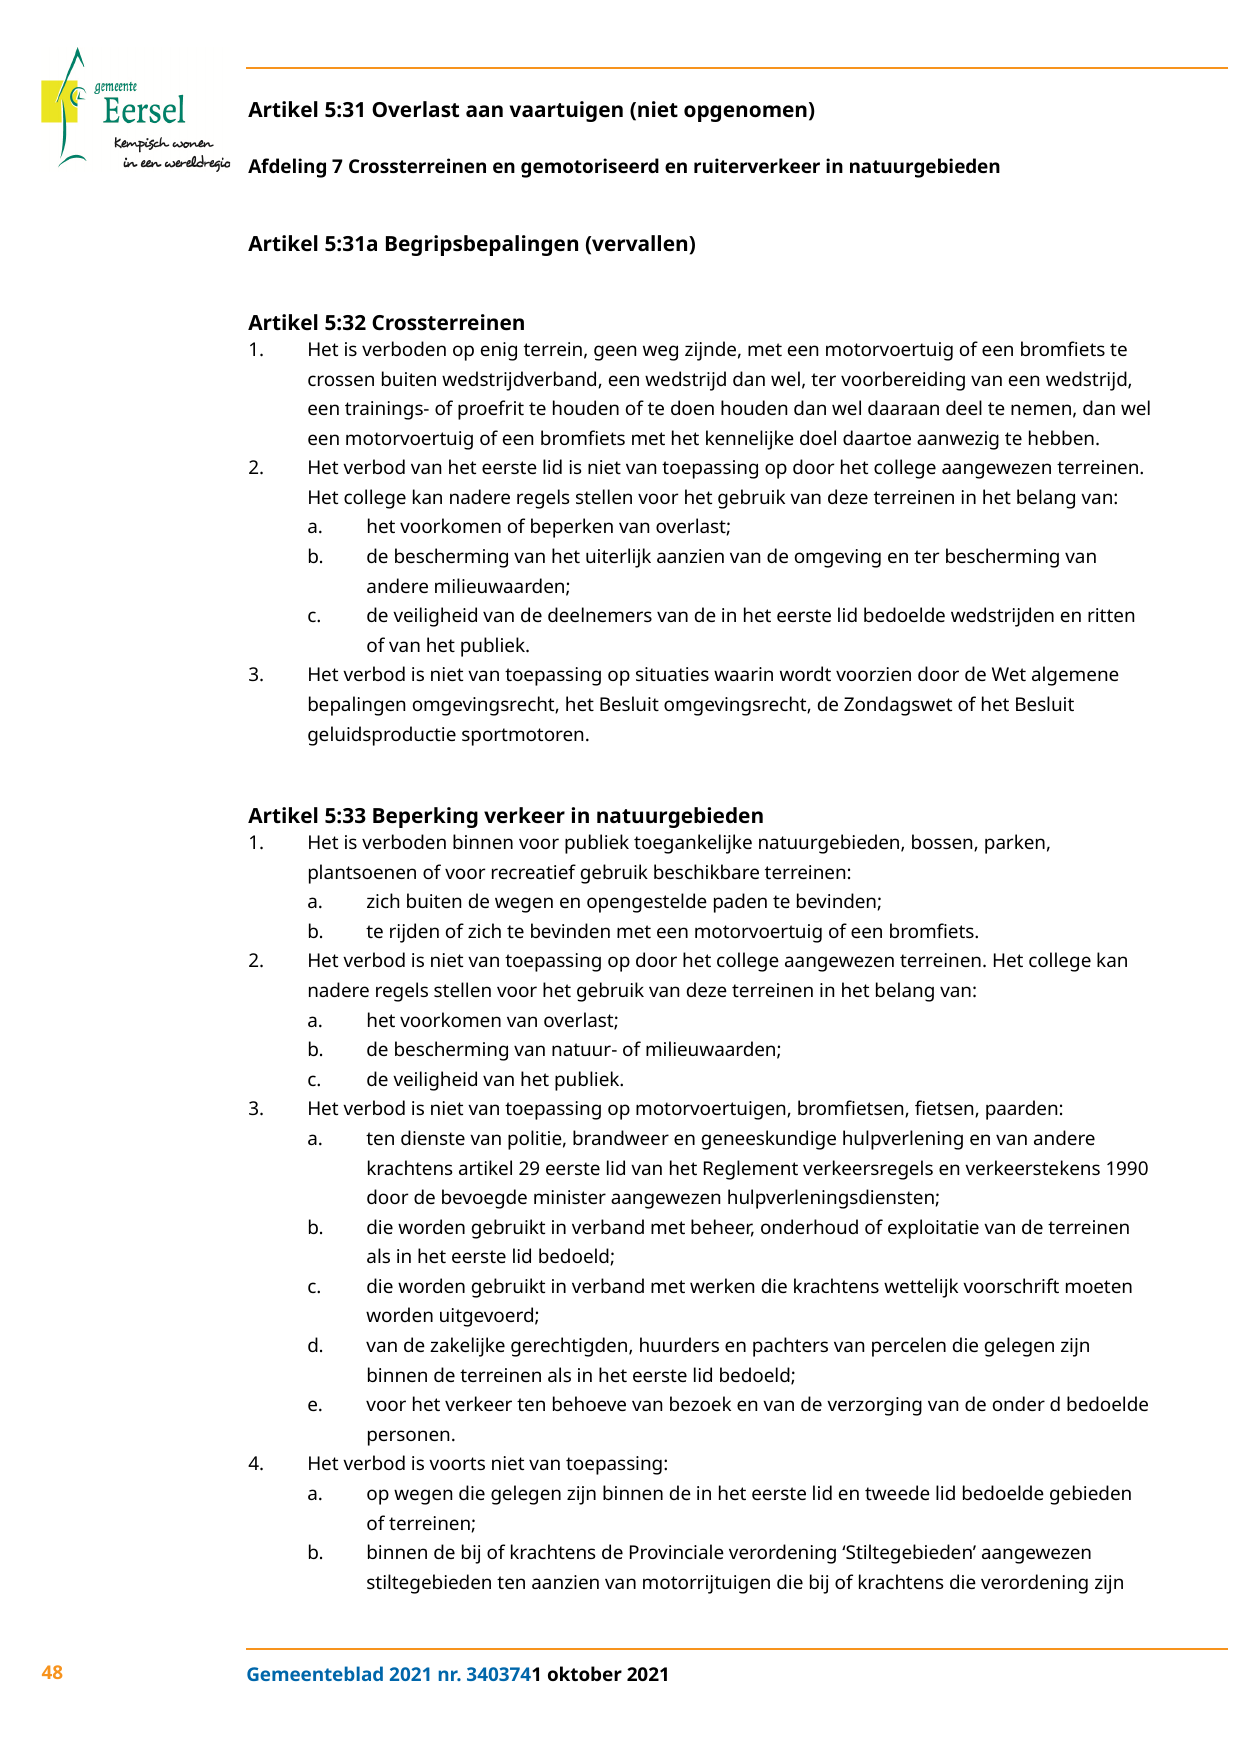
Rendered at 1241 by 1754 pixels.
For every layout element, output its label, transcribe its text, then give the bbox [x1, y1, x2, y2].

text Artikel 5:31 Overlast aan vaartuigen (niet opgenomen) [248, 95, 1152, 123]
text Artikel 5:31a Begripsbepalingen (vervallen) [248, 229, 1152, 257]
list Het verbod is voorts niet van toepassing: [248, 1451, 1152, 1476]
list ten dienste van politie, brandweer en geneeskundige hulpverlening en van andere krachtens artikel 29 eerste lid van het Reglement verkeersregels en verkeerstekens 1990 door de bevoegde minister aangewezen hulpverleningsdiensten; [307, 1125, 1152, 1210]
list zich buiten de wegen en opengestelde paden te bevinden; [307, 888, 1152, 914]
list Het verbod is niet van toepassing op situaties waarin wordt voorzien door de Wet algemene bepalingen omgevingsrecht, het Besluit omgevingsrecht, de Zondagswet of het Besluit geluidsproductie sportmotoren. [248, 662, 1152, 747]
list Het is verboden op enig terrein, geen weg zijnde, met een motorvoertuig of een bromfiets te crossen buiten wedstrijdverband, een wedstrijd dan wel, ter voorbereiding van een wedstrijd, een trainings- of proefrit te houden of te doen houden dan wel daaraan deel te nemen, dan wel een motorvoertuig of een bromfiets met het kennelijke doel daartoe aanwezig te hebben. [248, 336, 1152, 451]
text Artikel 5:33 Beperking verkeer in natuurgebieden [248, 801, 1152, 829]
list Het is verboden binnen voor publiek toegankelijke natuurgebieden, bossen, parken, plantsoenen of voor recreatief gebruik beschikbare terreinen: [248, 829, 1152, 884]
list die worden gebruikt in verband met werken die krachtens wettelijk voorschrift moeten worden uitgevoerd; [307, 1273, 1152, 1328]
list voor het verkeer ten behoeve van bezoek en van de verzorging van de onder d bedoelde personen. [307, 1391, 1152, 1447]
text Artikel 5:32 Crossterreinen [248, 308, 1152, 336]
list binnen de bij of krachtens de Provinciale verordening ‘Stiltegebieden’ aangewezen stiltegebieden ten aanzien van motorrijtuigen die bij of krachtens die verordening zijn [307, 1539, 1152, 1594]
list van de zakelijke gerechtigden, huurders en pachters van percelen die gelegen zijn binnen de terreinen als in het eerste lid bedoeld; [307, 1332, 1152, 1387]
list de bescherming van het uiterlijk aanzien van de omgeving en ter bescherming van andere milieuwaarden; [307, 543, 1152, 599]
list Het verbod van het eerste lid is niet van toepassing op door het college aangewezen terreinen. Het college kan nadere regels stellen voor het gebruik van deze terreinen in het belang van: [248, 454, 1152, 510]
list te rijden of zich te bevinden met een motorvoertuig of een bromfiets. [307, 918, 1152, 944]
list het voorkomen van overlast; [307, 1007, 1152, 1032]
picture [41, 47, 231, 172]
list Het verbod is niet van toepassing op door het college aangewezen terreinen. Het college kan nadere regels stellen voor het gebruik van deze terreinen in het belang van: [248, 948, 1152, 1003]
list Het verbod is niet van toepassing op motorvoertuigen, bromfietsen, fietsen, paarden: [248, 1096, 1152, 1121]
list de veiligheid van het publiek. [307, 1066, 1152, 1092]
list het voorkomen of beperken van overlast; [307, 514, 1152, 539]
list die worden gebruikt in verband met beheer, onderhoud of exploitatie van de terreinen als in het eerste lid bedoeld; [307, 1214, 1152, 1269]
text Afdeling 7 Crossterreinen en gemotoriseerd en ruiterverkeer in natuurgebieden [248, 153, 1152, 178]
list de veiligheid van de deelnemers van de in het eerste lid bedoelde wedstrijden en ritten of van het publiek. [307, 602, 1152, 658]
list de bescherming van natuur- of milieuwaarden; [307, 1036, 1152, 1062]
list op wegen die gelegen zijn binnen de in het eerste lid en tweede lid bedoelde gebieden of terreinen; [307, 1480, 1152, 1535]
